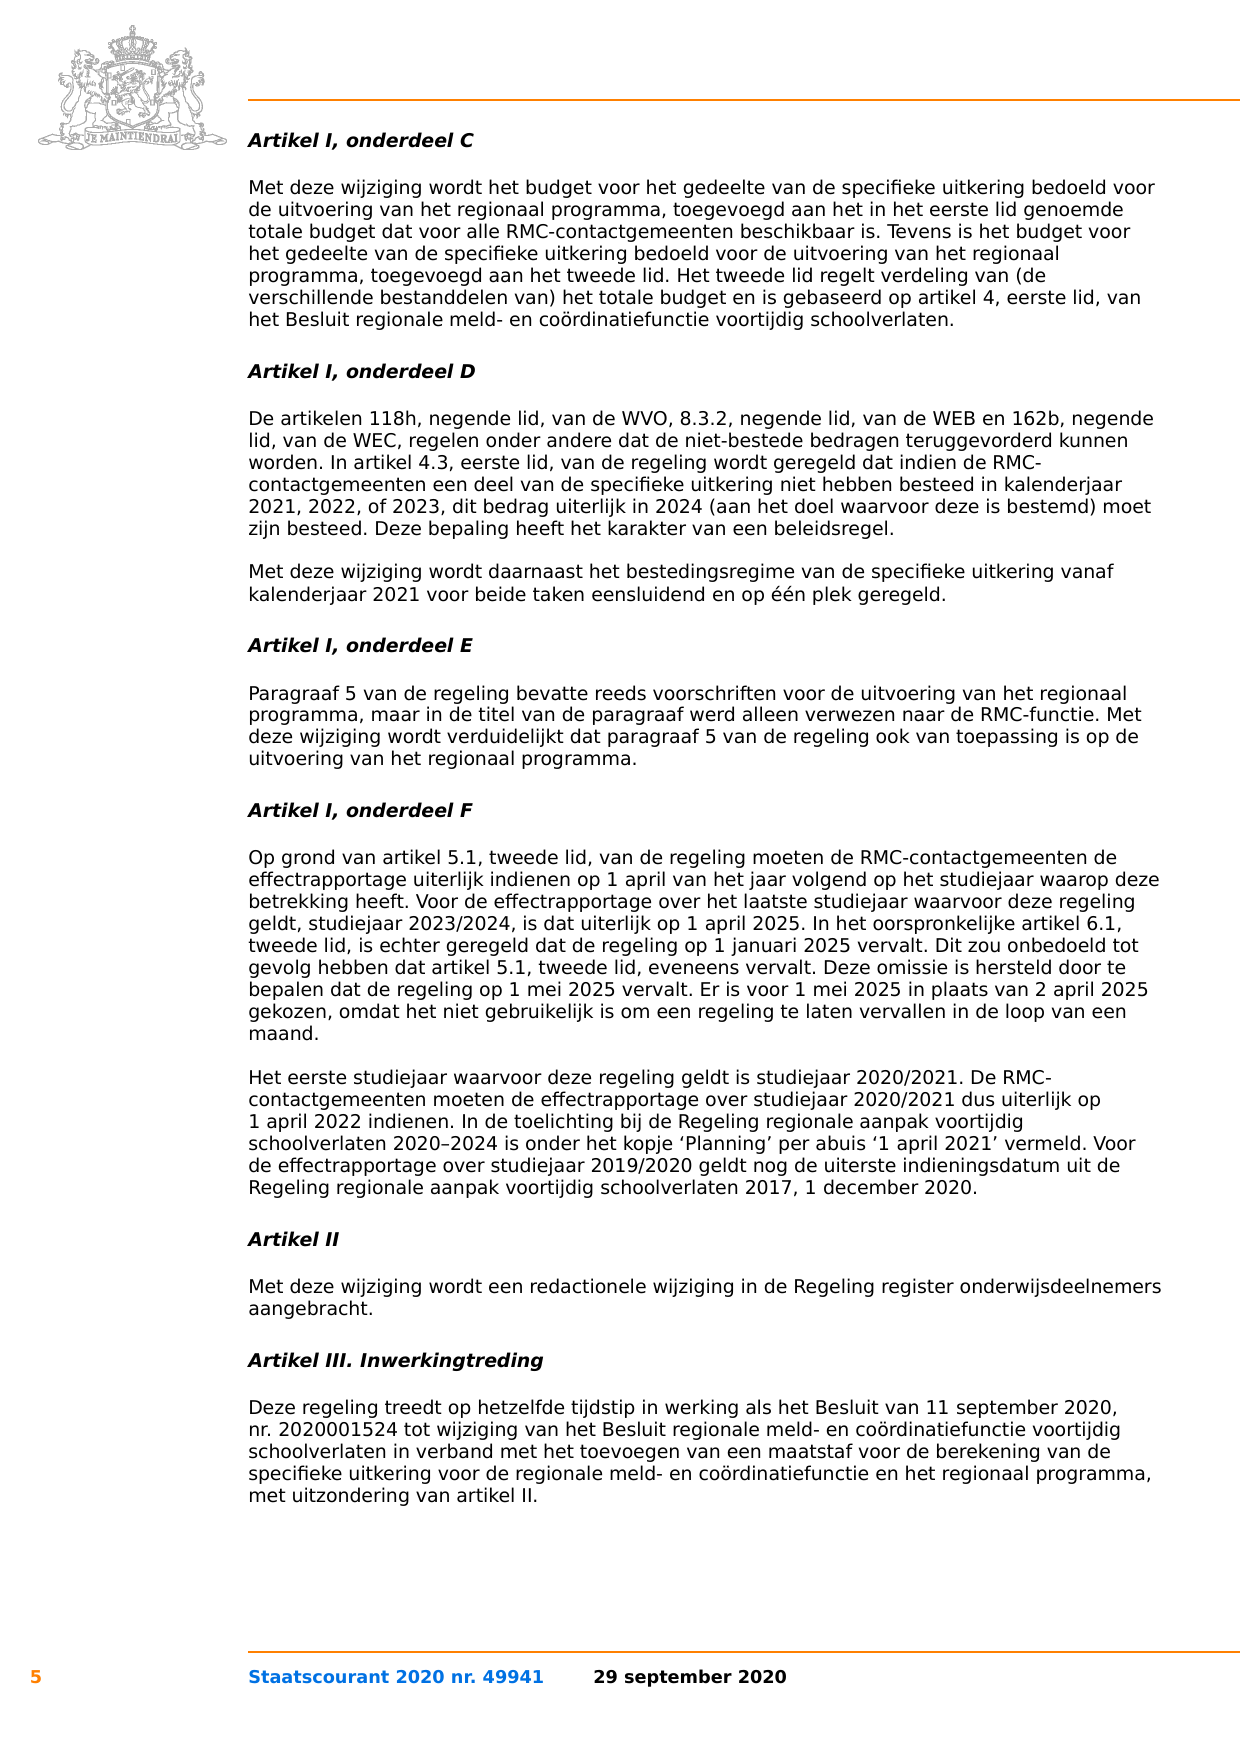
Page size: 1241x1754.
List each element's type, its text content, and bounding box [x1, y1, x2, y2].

text Op grond van artikel 5.1, tweede lid, van de regeling moeten de RMC-contactgemeenten de effectrapportage uiterlijk indienen op 1 april van het jaar volgend op het studiejaar waarop deze betrekking heeft. Voor de effectrapportage over het laatste studiejaar waarvoor deze regeling geldt, studiejaar 2023/2024, is dat uiterlijk op 1 april 2025. In het oorspronkelijke artikel 6.1, tweede lid, is echter geregeld dat de regeling op 1 januari 2025 vervalt. Dit zou onbedoeld tot gevolg hebben dat artikel 5.1, tweede lid, eveneens vervalt. Deze omissie is hersteld door te bepalen dat de regeling op 1 mei 2025 vervalt. Er is voor 1 mei 2025 in plaats van 2 april 2025 gekozen, omdat het niet gebruikelijk is om een regeling te laten vervallen in de loop van een maand. [248, 847, 1163, 1045]
picture [38, 25, 227, 150]
subtitle Artikel III. Inwerkingtreding [248, 1350, 1163, 1372]
text Met deze wijziging wordt een redactionele wijziging in de Regeling register onderwijsdeelnemers aangebracht. [248, 1276, 1163, 1320]
text met uitzondering van artikel II. [248, 1485, 1163, 1507]
text Met deze wijziging wordt daarnaast het bestedingsregime van de specifieke uitkering vanaf kalenderjaar 2021 voor beide taken eensluidend en op één plek geregeld. [248, 561, 1163, 605]
subtitle Artikel I, onderdeel F [248, 800, 1163, 822]
text Deze regeling treedt op hetzelfde tijdstip in werking als het Besluit van 11 september 2020, nr. 2020001524 tot wijziging van het Besluit regionale meld- en coördinatiefunctie voortijdig schoolverlaten in verband met het toevoegen van een maatstaf voor de berekening van de specifieke uitkering voor de regionale meld- en coördinatiefunctie en het regionaal programma, [248, 1397, 1163, 1485]
text De artikelen 118h, negende lid, van de WVO, 8.3.2, negende lid, van de WEB en 162b, negende lid, van de WEC, regelen onder andere dat de niet-bestede bedragen teruggevorderd kunnen worden. In artikel 4.3, eerste lid, van de regeling wordt geregeld dat indien de RMC-contactgemeenten een deel van de specifieke uitkering niet hebben besteed in kalenderjaar 2021, 2022, of 2023, dit bedrag uiterlijk in 2024 (aan het doel waarvoor deze is bestemd) moet zijn besteed. Deze bepaling heeft het karakter van een beleidsregel. [248, 408, 1163, 539]
subtitle Artikel II [248, 1229, 1163, 1251]
text Het eerste studiejaar waarvoor deze regeling geldt is studiejaar 2020/2021. De RMC-contactgemeenten moeten de effectrapportage over studiejaar 2020/2021 dus uiterlijk op 1 april 2022 indienen. In de toelichting bij de Regeling regionale aanpak voortijdig schoolverlaten 2020–2024 is onder het kopje ‘Planning’ per abuis ‘1 april 2021’ vermeld. Voor de effectrapportage over studiejaar 2019/2020 geldt nog de uiterste indieningsdatum uit de Regeling regionale aanpak voortijdig schoolverlaten 2017, 1 december 2020. [248, 1067, 1163, 1199]
subtitle Artikel I, onderdeel E [248, 635, 1163, 657]
subtitle Artikel I, onderdeel C [248, 130, 1163, 152]
text Paragraaf 5 van de regeling bevatte reeds voorschriften voor de uitvoering van het regionaal programma, maar in de titel van de paragraaf werd alleen verwezen naar de RMC-functie. Met deze wijziging wordt verduidelijkt dat paragraaf 5 van de regeling ook van toepassing is op de uitvoering van het regionaal programma. [248, 682, 1163, 770]
subtitle Artikel I, onderdeel D [248, 361, 1163, 383]
text Met deze wijziging wordt het budget voor het gedeelte van de specifieke uitkering bedoeld voor de uitvoering van het regionaal programma, toegevoegd aan het in het eerste lid genoemde totale budget dat voor alle RMC-contactgemeenten beschikbaar is. Tevens is het budget voor het gedeelte van de specifieke uitkering bedoeld voor de uitvoering van het regionaal programma, toegevoegd aan het tweede lid. Het tweede lid regelt verdeling van (de verschillende bestanddelen van) het totale budget en is gebaseerd op artikel 4, eerste lid, van het Besluit regionale meld- en coördinatiefunctie voortijdig schoolverlaten. [248, 177, 1163, 331]
